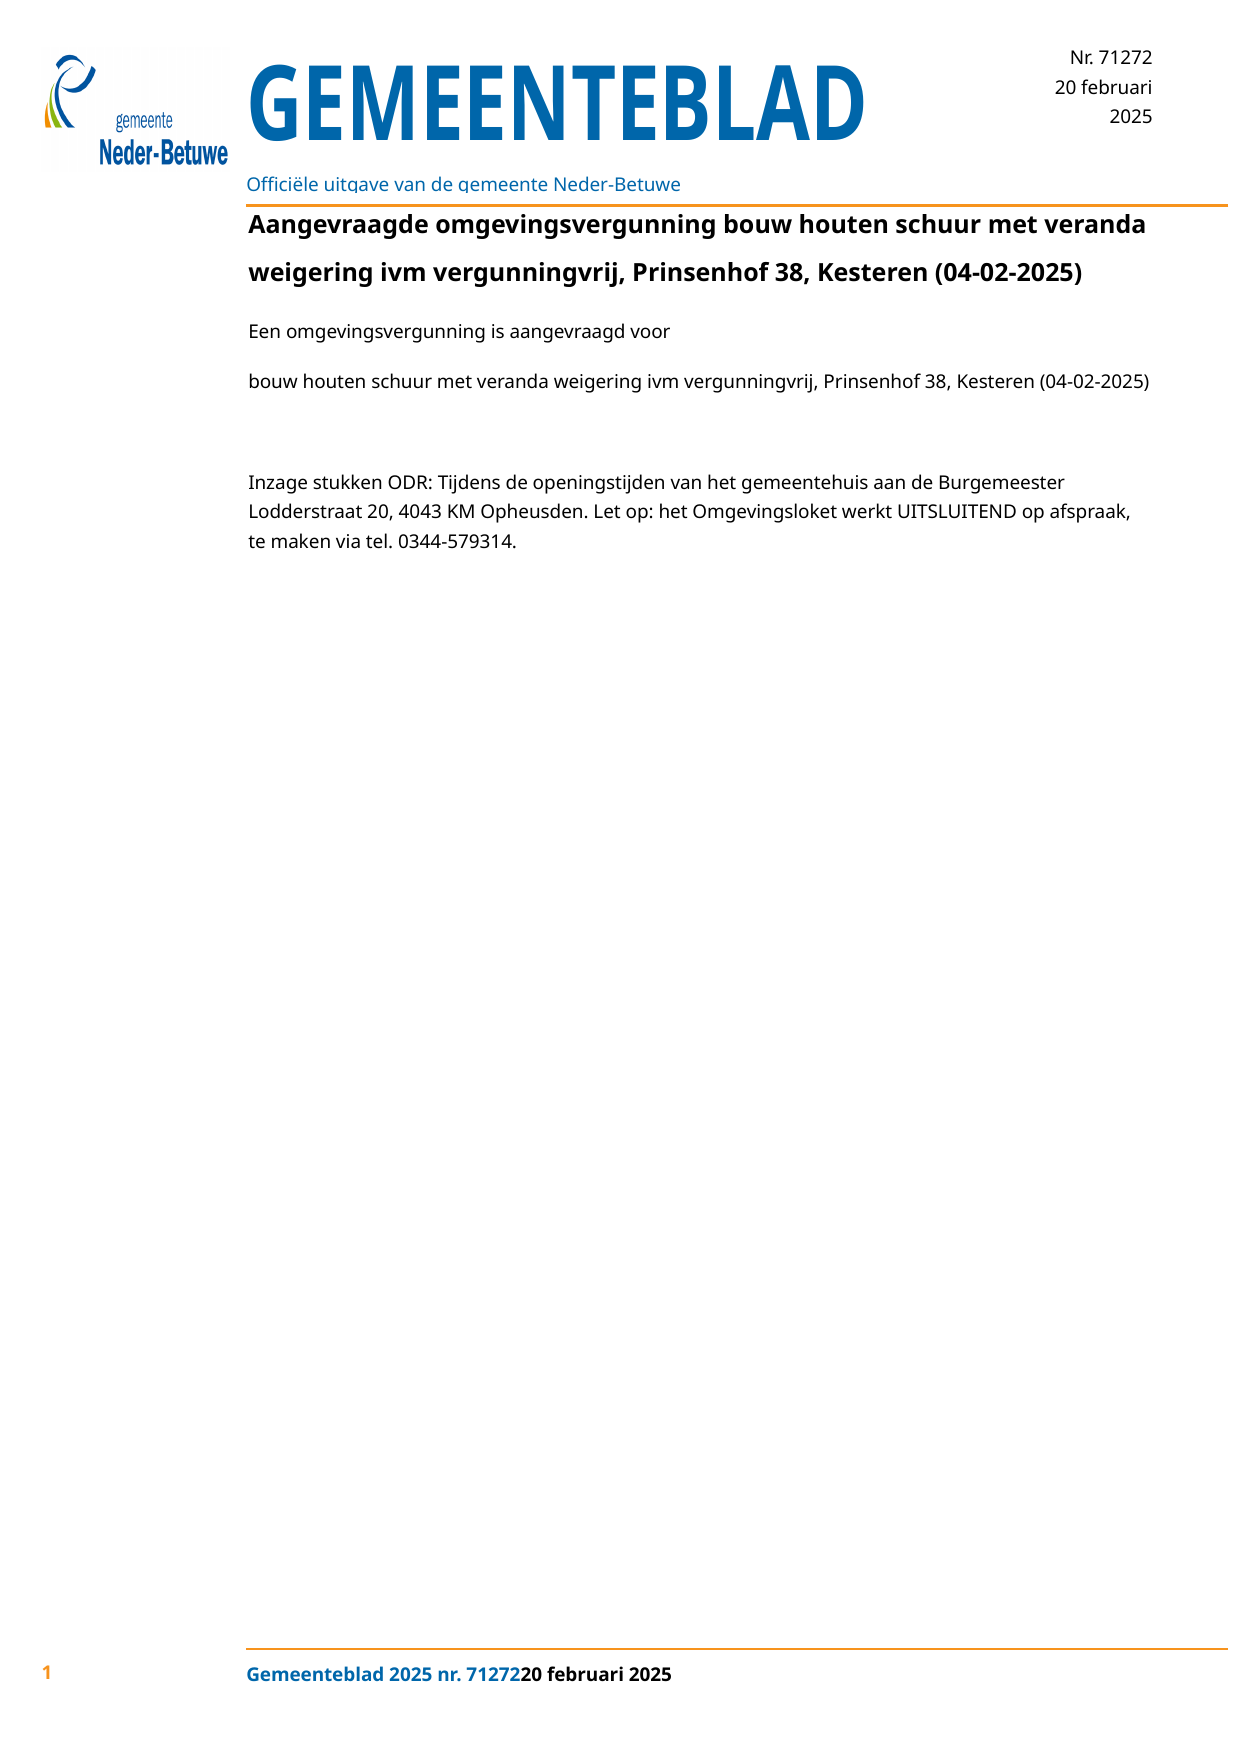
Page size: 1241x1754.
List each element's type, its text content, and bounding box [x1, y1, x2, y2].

text bouw houten schuur met veranda weigering ivm vergunningvrij, Prinsenhof 38, Kesteren (04-02-2025) [248, 368, 1152, 394]
picture [41, 47, 231, 172]
text Inzage stukken ODR: Tijdens de openingstijden van het gemeentehuis aan de Burgemeester Lodderstraat 20, 4043 KM Opheusden. Let op: het Omgevingsloket werkt UITSLUITEND op afspraak, te maken via tel. 0344-579314. [248, 469, 1152, 554]
text Aangevraagde omgevingsvergunning bouw houten schuur met veranda weigering ivm vergunningvrij, Prinsenhof 38, Kesteren (04-02-2025) [248, 207, 1152, 288]
text Een omgevingsvergunning is aangevraagd voor [248, 318, 1152, 344]
